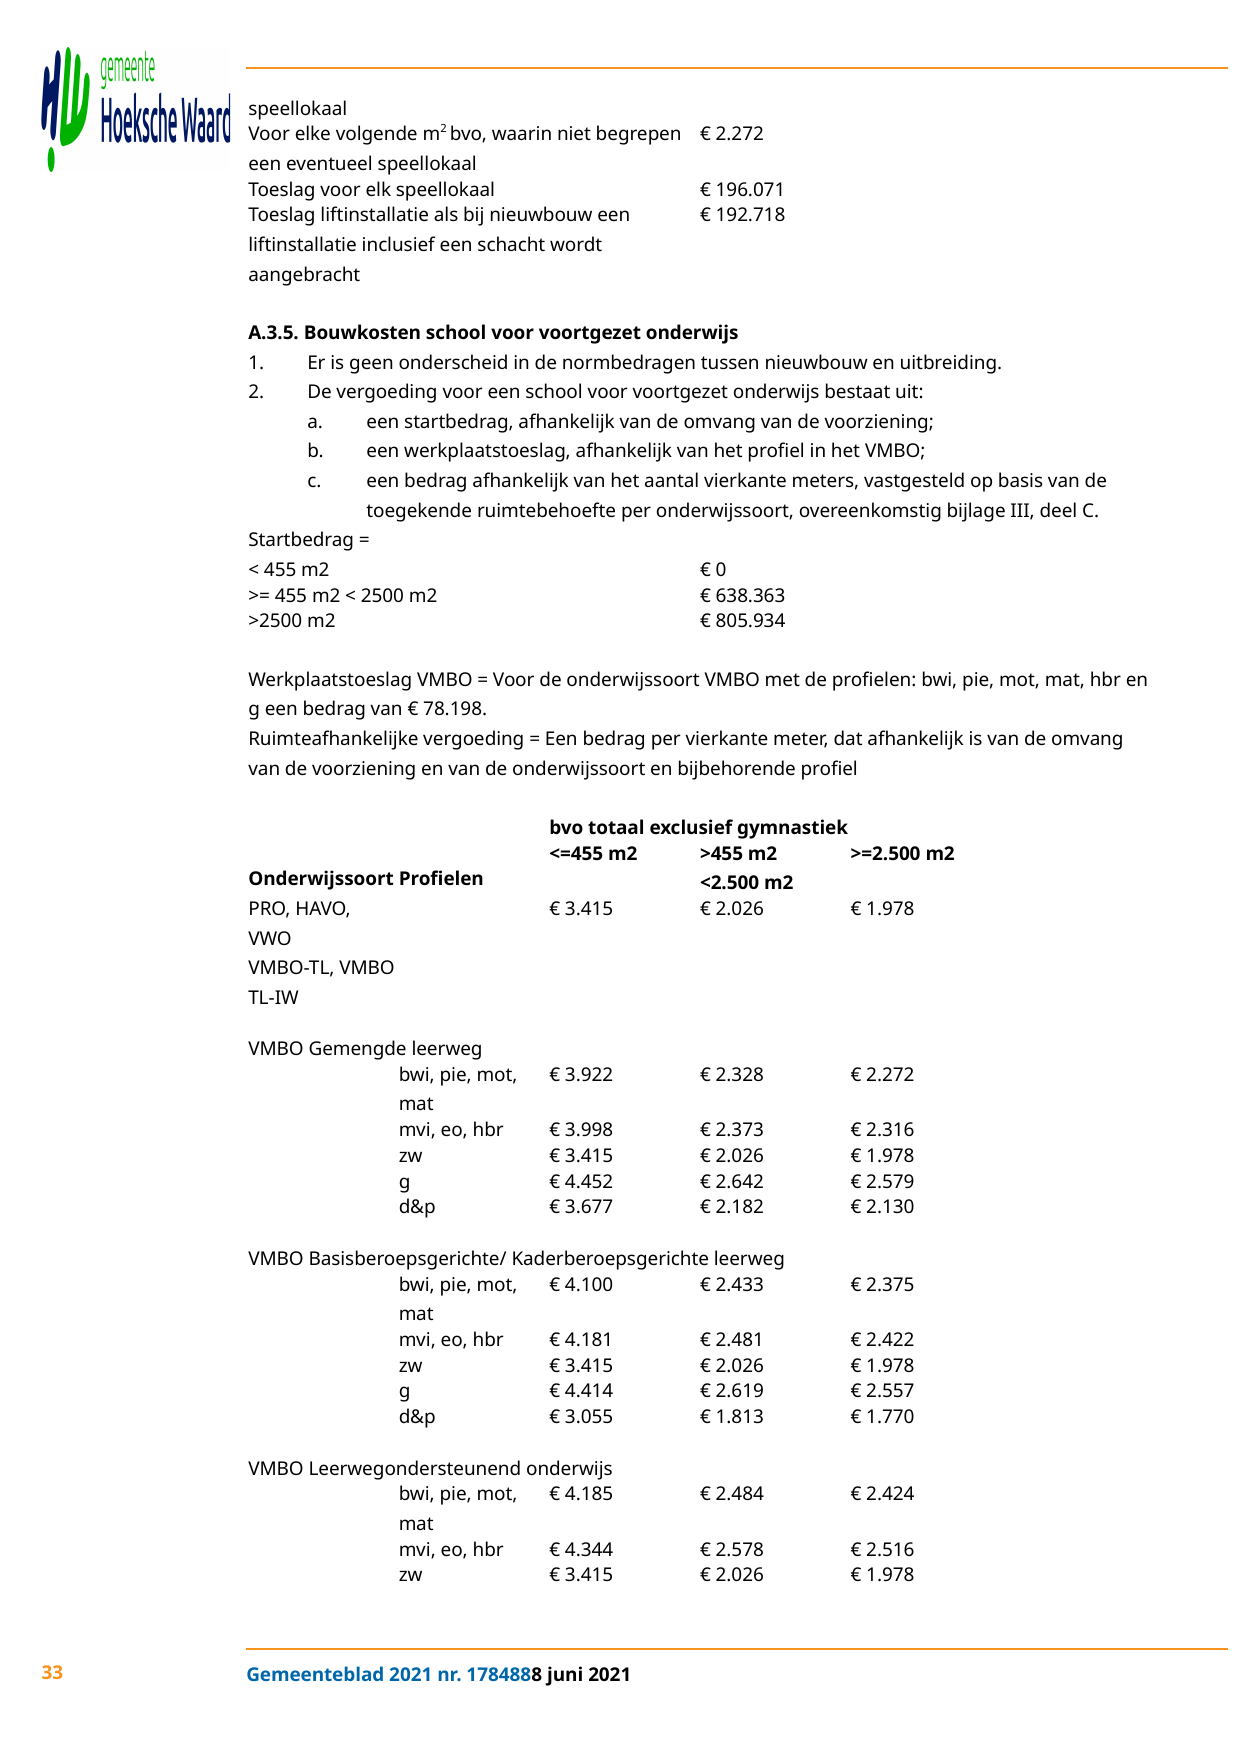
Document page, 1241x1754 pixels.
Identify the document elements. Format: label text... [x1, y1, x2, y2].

table_cell g [399, 1168, 549, 1193]
table_cell [1001, 1326, 1152, 1352]
table_cell [1001, 1403, 1152, 1429]
table_cell g [399, 1378, 549, 1403]
table_cell € 3.998 [549, 1116, 700, 1142]
table_cell Voor elke volgende m2 bvo, waarin niet begrepen een eventueel speellokaal [248, 121, 700, 176]
table_cell [1001, 1194, 1152, 1219]
table_cell € 1.770 [850, 1403, 1001, 1429]
table_cell € 2.272 [850, 1061, 1001, 1116]
table_cell [1001, 1352, 1152, 1377]
table_cell € 2.316 [850, 1116, 1001, 1142]
table_cell [1001, 1168, 1152, 1193]
table_cell [1001, 866, 1152, 895]
table_cell € 4.344 [549, 1536, 700, 1561]
table_cell € 2.026 [700, 1561, 850, 1587]
table_cell € 1.813 [700, 1403, 850, 1429]
table_cell [1001, 1378, 1152, 1403]
table_cell € 2.557 [850, 1378, 1001, 1403]
list een bedrag afhankelijk van het aantal vierkante meters, vastgesteld op basis van de toegekende ruimtebehoefte per onderwijssoort, overeenkomstig bijlage III, deel C. [307, 467, 1152, 522]
table_cell € 3.415 [549, 895, 700, 1009]
table_cell d&p [399, 1194, 549, 1219]
table_cell € 2.130 [850, 1194, 1001, 1219]
table_cell € 2.182 [700, 1194, 850, 1219]
table_cell € 2.026 [700, 895, 850, 1009]
table_cell € 2.026 [700, 1352, 850, 1377]
table_cell [248, 1429, 1001, 1455]
table_cell [248, 1480, 398, 1587]
table_cell VMBO Basisberoepsgerichte/ Kaderberoepsgerichte leerweg [248, 1245, 1001, 1271]
table_cell € 4.452 [549, 1168, 700, 1193]
table_cell zw [399, 1352, 549, 1377]
text Ruimteafhankelijke vergoeding = Een bedrag per vierkante meter, dat afhankelijk is van de omvang van de voorziening en van de onderwijssoort en bijbehorende profiel [248, 725, 1152, 781]
list De vergoeding voor een school voor voortgezet onderwijs bestaat uit: [248, 378, 1152, 404]
table_cell € 2.484 [700, 1480, 850, 1536]
table_cell € 3.415 [549, 1561, 700, 1587]
table_cell [1001, 1245, 1152, 1271]
table_cell € 805.934 [700, 608, 1152, 633]
table_cell € 638.363 [700, 582, 1152, 607]
table_cell mvi, eo, hbr [399, 1116, 549, 1142]
table_cell Onderwijssoort [248, 866, 398, 895]
table_cell € 2.578 [700, 1536, 850, 1561]
table_cell € 2.373 [700, 1116, 850, 1142]
table_header speellokaal [248, 95, 700, 121]
table_cell >2500 m2 [248, 608, 700, 633]
text Startbedrag = [248, 526, 1152, 552]
table_cell [1001, 1061, 1152, 1116]
list een werkplaatstoeslag, afhankelijk van het profiel in het VMBO; [307, 438, 1152, 463]
table_cell € 3.677 [549, 1194, 700, 1219]
table_header [248, 814, 549, 866]
table_cell [1001, 1536, 1152, 1561]
table_cell bwi, pie, mot, mat [399, 1480, 549, 1536]
table_cell [248, 1061, 398, 1219]
table_cell VMBO Leerwegondersteunend onderwijs [248, 1455, 1001, 1480]
table_header [1001, 814, 1152, 840]
table_cell € 2.422 [850, 1326, 1001, 1352]
table_cell zw [399, 1561, 549, 1587]
table_cell € 196.071 [700, 176, 1152, 202]
table_cell [1001, 1429, 1152, 1455]
table_cell [1001, 1561, 1152, 1587]
table_header < 455 m2 [248, 556, 700, 582]
table_cell [1001, 1142, 1152, 1168]
table_cell [1001, 840, 1152, 866]
table_cell bwi, pie, mot, mat [399, 1061, 549, 1116]
table_cell mvi, eo, hbr [399, 1326, 549, 1352]
table_cell € 192.718 [700, 202, 1152, 286]
text A.3.5. Bouwkosten school voor voortgezet onderwijs [248, 319, 1152, 345]
table_cell € 2.424 [850, 1480, 1001, 1536]
table_cell [248, 1219, 1001, 1245]
table_cell zw [399, 1142, 549, 1168]
table_header bvo totaal exclusief gymnastiek [549, 814, 1001, 840]
list een startbedrag, afhankelijk van de omvang van de voorziening; [307, 408, 1152, 434]
picture [41, 47, 231, 172]
table_cell € 1.978 [850, 1142, 1001, 1168]
table_cell € 2.579 [850, 1168, 1001, 1193]
table_cell >=2.500 m2 [850, 840, 1001, 895]
table_cell € 2.375 [850, 1271, 1001, 1326]
table_cell € 1.978 [850, 895, 1001, 1009]
table_cell € 4.414 [549, 1378, 700, 1403]
table_cell € 4.185 [549, 1480, 700, 1536]
table_cell € 1.978 [850, 1561, 1001, 1587]
table_cell € 4.181 [549, 1326, 700, 1352]
table_cell € 2.328 [700, 1061, 850, 1116]
text Werkplaatstoeslag VMBO = Voor de onderwijssoort VMBO met de profielen: bwi, pie, mot, mat, hbr en g een bedrag van € 78.198. [248, 666, 1152, 721]
table_cell Toeslag liftinstallatie als bij nieuwbouw een liftinstallatie inclusief een schacht wordt aangebracht [248, 202, 700, 286]
table_header € 0 [700, 556, 1152, 582]
table_cell € 3.055 [549, 1403, 700, 1429]
table_cell € 2.642 [700, 1168, 850, 1193]
table_cell € 2.619 [700, 1378, 850, 1403]
table_cell € 3.415 [549, 1352, 700, 1377]
table_cell € 2.026 [700, 1142, 850, 1168]
table_cell [248, 1010, 1001, 1035]
table_cell Profielen [399, 866, 549, 895]
table_cell [1001, 1219, 1152, 1245]
table_cell bwi, pie, mot, mat [399, 1271, 549, 1326]
table_cell [1001, 1271, 1152, 1326]
table_cell Toeslag voor elk speellokaal [248, 176, 700, 202]
table_cell PRO, HAVO, VWO VMBO-TL, VMBO TL-IW [248, 895, 398, 1009]
table_cell [248, 1271, 398, 1429]
table_header [700, 95, 1152, 121]
table_cell d&p [399, 1403, 549, 1429]
table_cell [399, 895, 549, 1009]
table_cell € 2.272 [700, 121, 1152, 176]
list Er is geen onderscheid in de normbedragen tussen nieuwbouw en uitbreiding. [248, 349, 1152, 374]
table_cell [1001, 1480, 1152, 1536]
table_cell [1001, 1116, 1152, 1142]
table_cell € 3.415 [549, 1142, 700, 1168]
table_cell € 3.922 [549, 1061, 700, 1116]
table_cell VMBO Gemengde leerweg [248, 1035, 1001, 1061]
table_cell <=455 m2 [549, 840, 700, 895]
table_cell [1001, 895, 1152, 1009]
table_cell € 1.978 [850, 1352, 1001, 1377]
table_cell € 2.516 [850, 1536, 1001, 1561]
table_cell € 4.100 [549, 1271, 700, 1326]
table_cell [1001, 1455, 1152, 1480]
table_cell >= 455 m2 < 2500 m2 [248, 582, 700, 607]
table_cell >455 m2 <2.500 m2 [700, 840, 850, 895]
table_cell € 2.481 [700, 1326, 850, 1352]
table_cell [1001, 1010, 1152, 1035]
table_cell mvi, eo, hbr [399, 1536, 549, 1561]
table_cell € 2.433 [700, 1271, 850, 1326]
table_cell [1001, 1035, 1152, 1061]
